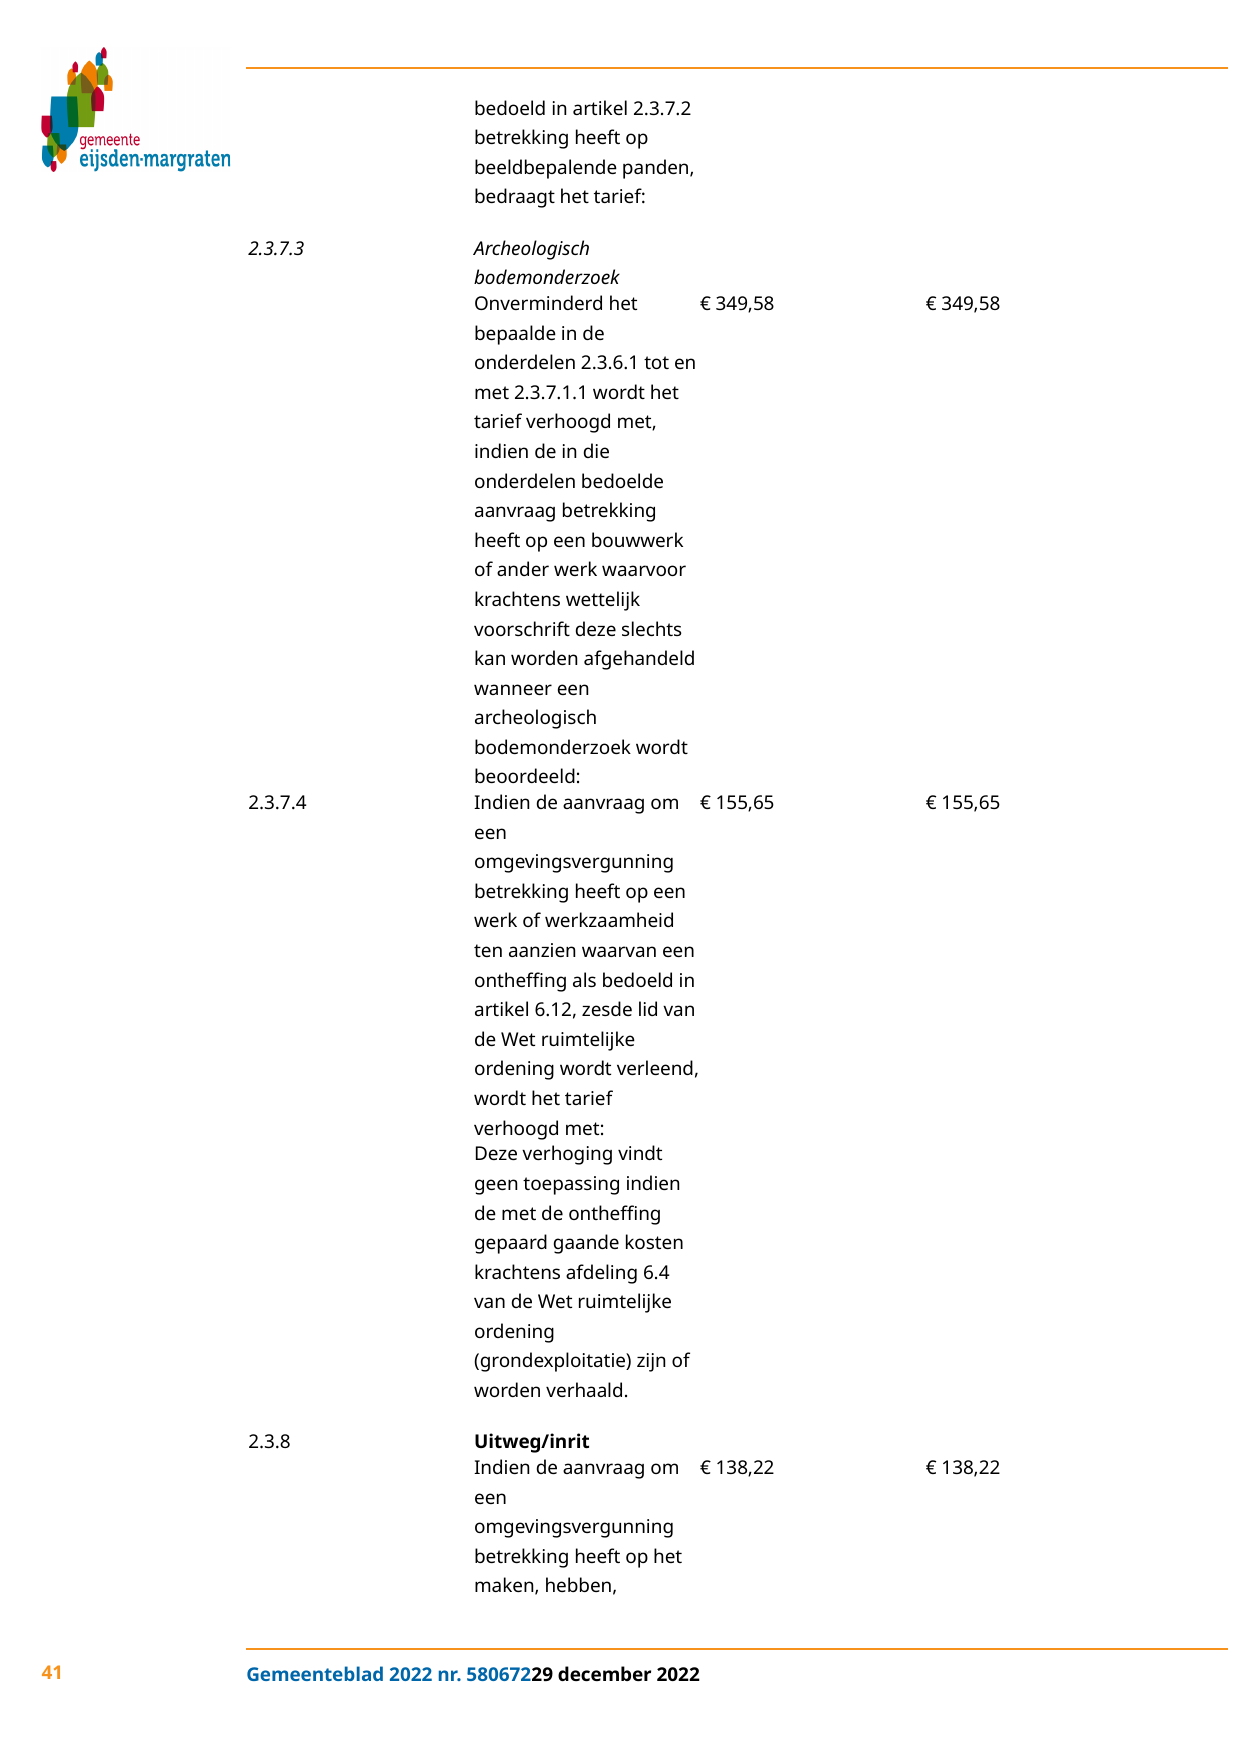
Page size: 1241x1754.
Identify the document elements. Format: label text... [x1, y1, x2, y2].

table_cell € 155,65 [926, 789, 1152, 1141]
table_cell Indien de aanvraag om een omgevingsvergunning betrekking heeft op het maken, hebben, [474, 1454, 700, 1598]
table_cell [926, 1141, 1152, 1403]
table_cell Onverminderd het bepaalde in de onderdelen 2.3.6.1 tot en met 2.3.7.1.1 wordt het tarief verhoogd met, indien de in die onderdelen bedoelde aanvraag betrekking heeft op een bouwwerk of ander werk waarvoor krachtens wettelijk voorschrift deze slechts kan worden afgehandeld wanneer een archeologisch bodemonderzoek wordt beoordeeld: [474, 290, 700, 789]
table_cell € 138,22 [926, 1454, 1152, 1598]
picture [41, 47, 231, 172]
table_cell Uitweg/inrit [474, 1429, 700, 1454]
table_cell [248, 290, 474, 789]
table_cell [926, 209, 1152, 235]
table_cell [926, 1403, 1152, 1429]
table_cell [474, 1403, 700, 1429]
table_cell [926, 95, 1152, 209]
table_cell 2.3.7.3 [248, 235, 474, 290]
table_cell [248, 95, 474, 209]
table_cell [248, 1403, 474, 1429]
table_cell € 155,65 [700, 789, 926, 1141]
table_cell € 138,22 [700, 1454, 926, 1598]
table_cell € 349,58 [926, 290, 1152, 789]
table_cell Deze verhoging vindt geen toepassing indien de met de ontheffing gepaard gaande kosten krachtens afdeling 6.4 van de Wet ruimtelijke ordening (grondexploitatie) zijn of worden verhaald. [474, 1141, 700, 1403]
table_cell [700, 1429, 926, 1454]
table_cell bedoeld in artikel 2.3.7.2 betrekking heeft op beeldbepalende panden, bedraagt het tarief: [474, 95, 700, 209]
table_cell € 349,58 [700, 290, 926, 789]
table_cell [700, 1403, 926, 1429]
table_cell 2.3.7.4 [248, 789, 474, 1141]
table_cell [700, 209, 926, 235]
table_cell [700, 235, 926, 290]
table_cell [700, 1141, 926, 1403]
table_cell [474, 209, 700, 235]
table_cell [700, 95, 926, 209]
table_cell 2.3.8 [248, 1429, 474, 1454]
table_cell [926, 235, 1152, 290]
table_cell [248, 1141, 474, 1403]
table_cell Indien de aanvraag om een omgevingsvergunning betrekking heeft op een werk of werkzaamheid ten aanzien waarvan een ontheffing als bedoeld in artikel 6.12, zesde lid van de Wet ruimtelijke ordening wordt verleend, wordt het tarief verhoogd met: [474, 789, 700, 1141]
table_cell [248, 209, 474, 235]
table_cell [248, 1454, 474, 1598]
table_cell [926, 1429, 1152, 1454]
table_cell Archeologisch bodemonderzoek [474, 235, 700, 290]
